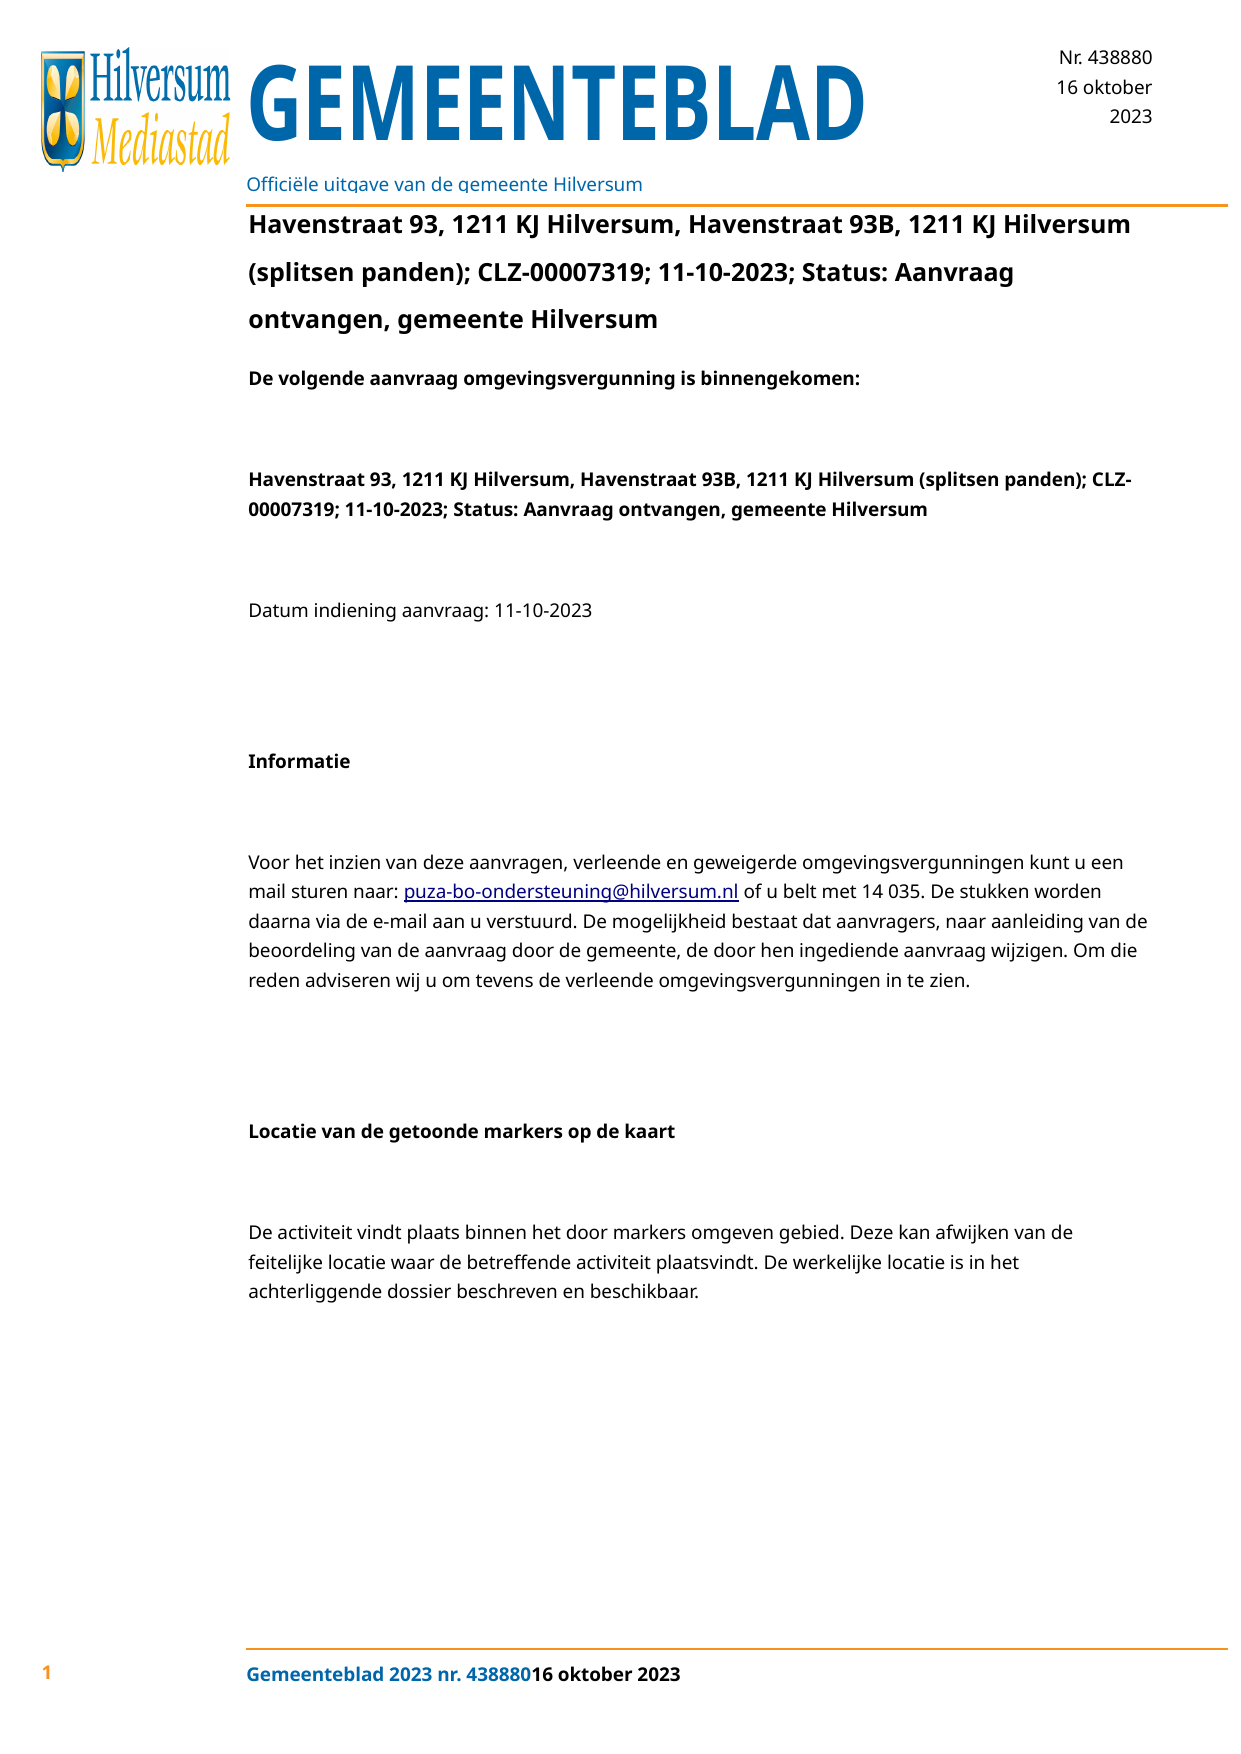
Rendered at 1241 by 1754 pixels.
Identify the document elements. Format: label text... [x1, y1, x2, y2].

text Locatie van de getoonde markers op de kaart [248, 1118, 1152, 1144]
text Datum indiening aanvraag: 11-10-2023 [248, 597, 1152, 622]
text Voor het inzien van deze aanvragen, verleende en geweigerde omgevingsvergunningen kunt u een mail sturen naar: puza-bo-ondersteuning@hilversum.nl of u belt met 14 035. De stukken worden daarna via de e-mail aan u verstuurd. De mogelijkheid bestaat dat aanvragers, naar aanleiding van de beoordeling van de aanvraag door de gemeente, de door hen ingediende aanvraag wijzigen. Om die reden adviseren wij u om tevens de verleende omgevingsvergunningen in te zien. [248, 849, 1152, 993]
text De activiteit vindt plaats binnen het door markers omgeven gebied. Deze kan afwijken van de feitelijke locatie waar de betreffende activiteit plaatsvindt. De werkelijke locatie is in het achterliggende dossier beschreven en beschikbaar. [248, 1219, 1152, 1304]
text Informatie [248, 748, 1152, 774]
text Havenstraat 93, 1211 KJ Hilversum, Havenstraat 93B, 1211 KJ Hilversum (splitsen panden); CLZ-00007319; 11-10-2023; Status: Aanvraag ontvangen, gemeente Hilversum [248, 466, 1152, 522]
picture [41, 47, 231, 172]
text Havenstraat 93, 1211 KJ Hilversum, Havenstraat 93B, 1211 KJ Hilversum (splitsen panden); CLZ-00007319; 11-10-2023; Status: Aanvraag ontvangen, gemeente Hilversum [248, 207, 1152, 336]
text De volgende aanvraag omgevingsvergunning is binnengekomen: [248, 366, 1152, 391]
